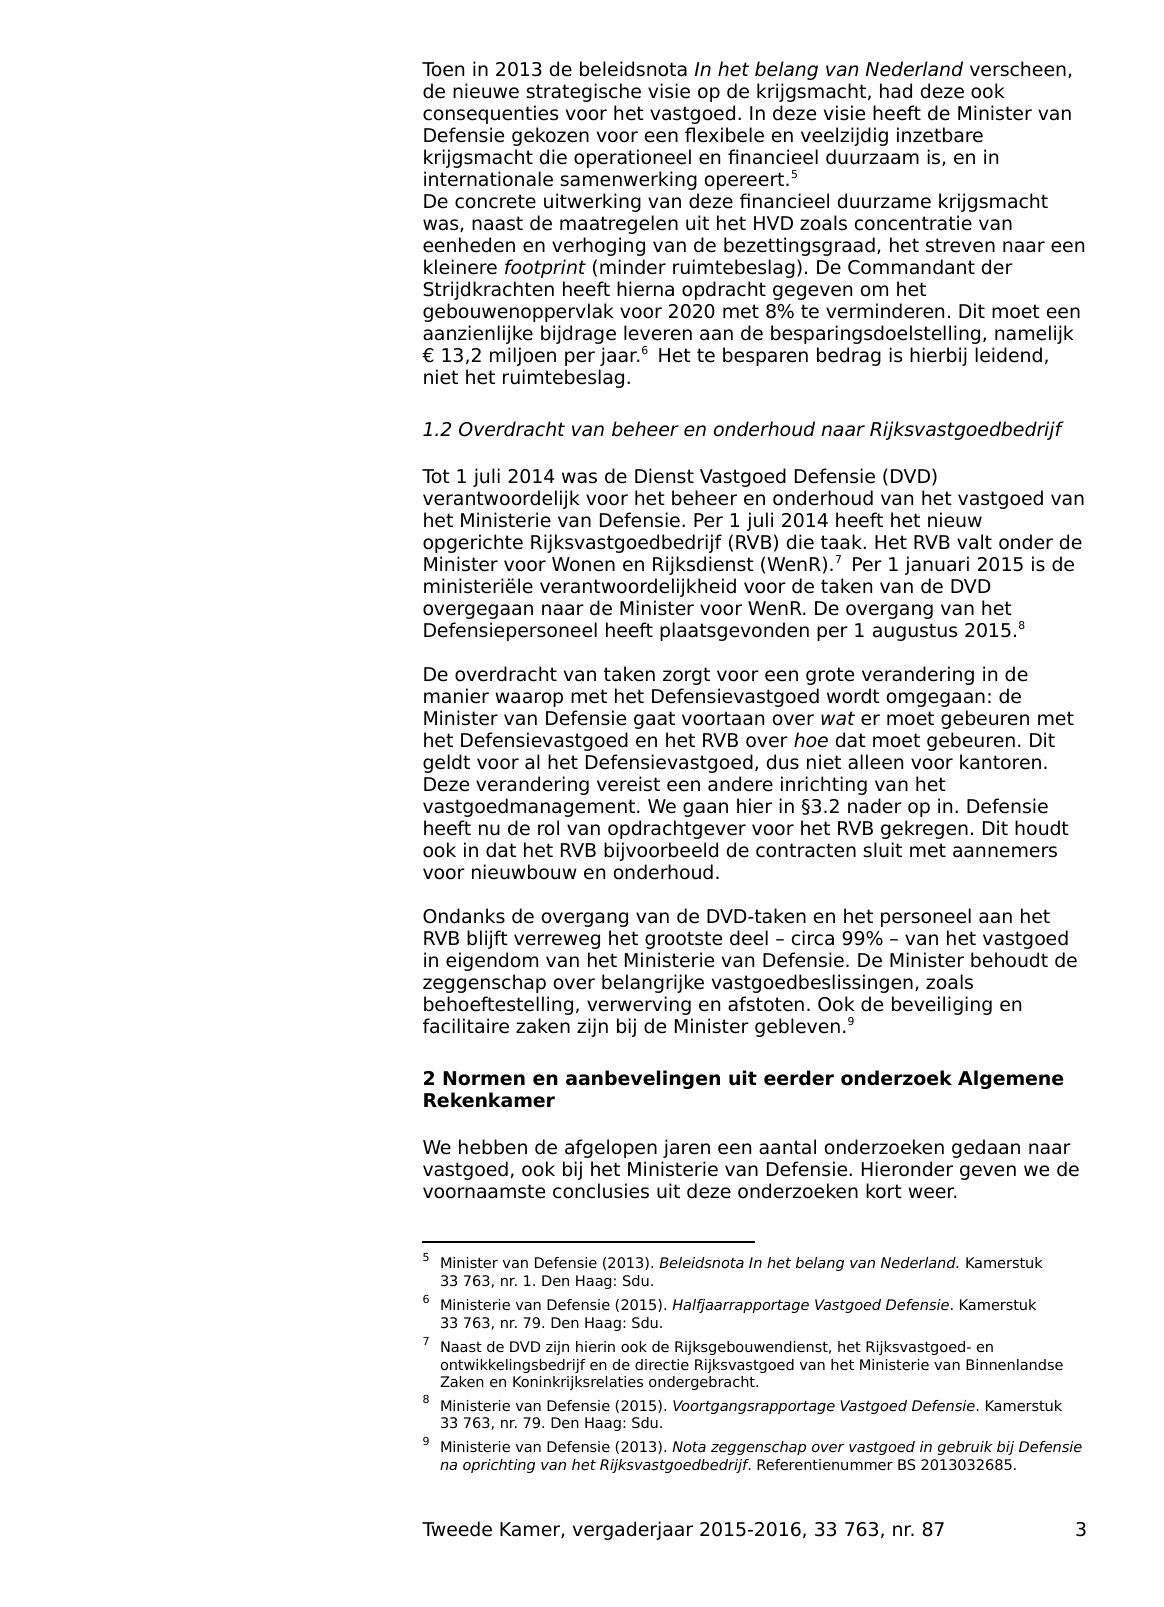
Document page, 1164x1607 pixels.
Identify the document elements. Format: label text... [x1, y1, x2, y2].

text Ministerie van Defensie (2015). Voortgangsrapportage Vastgoed Defensie. Kamerstuk 33 763, nr. 79. Den Haag: Sdu. [422, 1393, 1087, 1432]
text Ministerie van Defensie (2013). Nota zeggenschap over vastgoed in gebruik bij Defensie na oprichting van het Rijksvastgoedbedrijf. Referentienummer BS 2013032685. [422, 1435, 1087, 1474]
subtitle 2 Normen en aanbevelingen uit eerder onderzoek Algemene Rekenkamer [422, 1068, 1087, 1112]
text De overdracht van taken zorgt voor een grote verandering in de manier waarop met het Defensievastgoed wordt omgegaan: de Minister van Defensie gaat voortaan over wat er moet gebeuren met het Defensievastgoed en het RVB over hoe dat moet gebeuren. Dit geldt voor al het Defensievastgoed, dus niet alleen voor kantoren. Deze verandering vereist een andere inrichting van het vastgoedmanagement. We gaan hier in §3.2 nader op in. Defensie heeft nu de rol van opdrachtgever voor het RVB gekregen. Dit houdt ook in dat het RVB bijvoorbeeld de contracten sluit met aannemers voor nieuwbouw en onderhoud. [422, 664, 1087, 883]
text Tot 1 juli 2014 was de Dienst Vastgoed Defensie (DVD) verantwoordelijk voor het beheer en onderhoud van het vastgoed van het Ministerie van Defensie. Per 1 juli 2014 heeft het nieuw opgerichte Rijksvastgoedbedrijf (RVB) die taak. Het RVB valt onder de Minister voor Wonen en Rijksdienst (WenR). Per 1 januari 2015 is de ministeriële verantwoordelijkheid voor de taken van de DVD overgegaan naar de Minister voor WenR. De overgang van het Defensiepersoneel heeft plaatsgevonden per 1 augustus 2015. [422, 466, 1087, 642]
text De concrete uitwerking van deze financieel duurzame krijgsmacht was, naast de maatregelen uit het HVD zoals concentratie van eenheden en verhoging van de bezettingsgraad, het streven naar een kleinere footprint (minder ruimtebeslag). De Commandant der Strijdkrachten heeft hierna opdracht gegeven om het gebouwenoppervlak voor 2020 met 8% te verminderen. Dit moet een aanzienlijke bijdrage leveren aan de besparingsdoelstelling, namelijk € 13,2 miljoen per jaar. Het te besparen bedrag is hierbij leidend, niet het ruimtebeslag. [422, 191, 1087, 389]
text We hebben de afgelopen jaren een aantal onderzoeken gedaan naar vastgoed, ook bij het Ministerie van Defensie. Hieronder geven we de voornaamste conclusies uit deze onderzoeken kort weer. [422, 1137, 1087, 1202]
subtitle 1.2 Overdracht van beheer en onderhoud naar Rijksvastgoedbedrijf [422, 419, 1087, 441]
text Ondanks de overgang van de DVD-taken en het personeel aan het RVB blijft verreweg het grootste deel – circa 99% – van het vastgoed in eigendom van het Ministerie van Defensie. De Minister behoudt de zeggenschap over belangrijke vastgoedbeslissingen, zoals behoeftestelling, verwerving en afstoten. Ook de beveiliging en facilitaire zaken zijn bij de Minister gebleven. [422, 906, 1087, 1038]
text Toen in 2013 de beleidsnota In het belang van Nederland verscheen, de nieuwe strategische visie op de krijgsmacht, had deze ook consequenties voor het vastgoed. In deze visie heeft de Minister van Defensie gekozen voor een flexibele en veelzijdig inzetbare krijgsmacht die operationeel en financieel duurzaam is, en in internationale samenwerking opereert. [422, 59, 1087, 191]
text Minister van Defensie (2013). Beleidsnota In het belang van Nederland. Kamerstuk 33 763, nr. 1. Den Haag: Sdu. [422, 1251, 1087, 1290]
text Naast de DVD zijn hierin ook de Rijksgebouwendienst, het Rijksvastgoed- en ontwikkelingsbedrijf en de directie Rijksvastgoed van het Ministerie van Binnenlandse Zaken en Koninkrijksrelaties ondergebracht. [422, 1335, 1087, 1391]
text Ministerie van Defensie (2015). Halfjaarrapportage Vastgoed Defensie. Kamerstuk 33 763, nr. 79. Den Haag: Sdu. [422, 1293, 1087, 1332]
